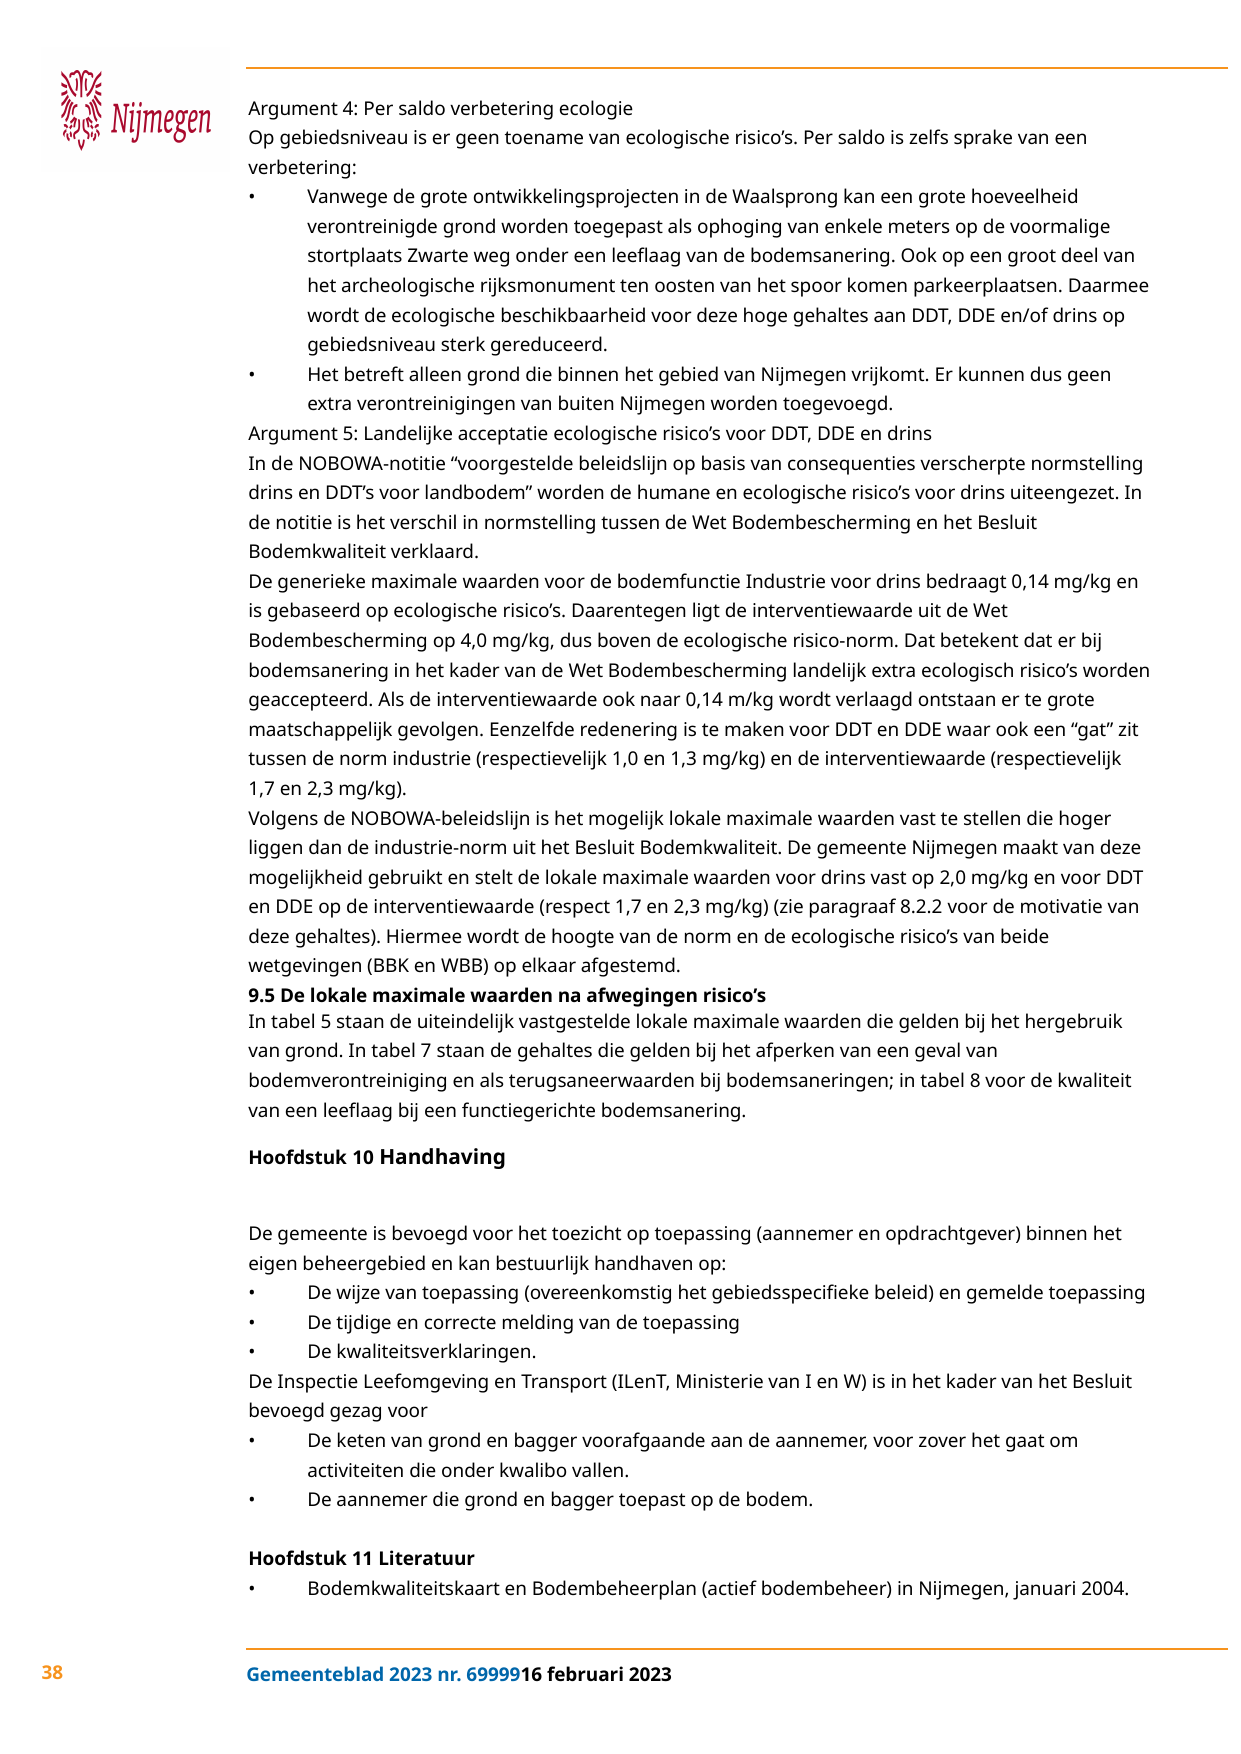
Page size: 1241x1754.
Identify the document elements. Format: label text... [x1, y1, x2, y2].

text Hoofdstuk 11 Literatuur [248, 1546, 1152, 1571]
text In tabel 5 staan de uiteindelijk vastgestelde lokale maximale waarden die gelden bij het hergebruik van grond. In tabel 7 staan de gehaltes die gelden bij het afperken van een geval van bodemverontreiniging en als terugsaneerwaarden bij bodemsaneringen; in tabel 8 voor de kwaliteit van een leeflaag bij een functiegerichte bodemsanering. [248, 1008, 1152, 1122]
list Het betreft alleen grond die binnen het gebied van Nijmegen vrijkomt. Er kunnen dus geen extra verontreinigingen van buiten Nijmegen worden toegevoegd. [248, 361, 1152, 416]
picture [41, 47, 231, 172]
text Argument 5: Landelijke acceptatie ecologische risico’s voor DDT, DDE en drins [248, 420, 1152, 446]
text In de NOBOWA-notitie “voorgestelde beleidslijn op basis van consequenties verscherpte normstelling drins en DDT’s voor landbodem” worden de humane en ecologische risico’s voor drins uiteengezet. In de notitie is het verschil in normstelling tussen de Wet Bodembescherming en het Besluit Bodemkwaliteit verklaard. [248, 450, 1152, 564]
text Op gebiedsniveau is er geen toename van ecologische risico’s. Per saldo is zelfs sprake van een verbetering: [248, 124, 1152, 180]
list Bodemkwaliteitskaart en Bodembeheerplan (actief bodembeheer) in Nijmegen, januari 2004. [248, 1575, 1152, 1601]
list De wijze van toepassing (overeenkomstig het gebiedsspecifieke beleid) en gemelde toepassing [248, 1279, 1152, 1305]
list De kwaliteitsverklaringen. [248, 1338, 1152, 1364]
text Hoofdstuk 10 Handhaving [248, 1142, 1152, 1171]
text De generieke maximale waarden voor de bodemfunctie Industrie voor drins bedraagt 0,14 mg/kg en is gebaseerd op ecologische risico’s. Daarentegen ligt de interventiewaarde uit de Wet Bodembescherming op 4,0 mg/kg, dus boven de ecologische risico-norm. Dat betekent dat er bij bodemsanering in het kader van de Wet Bodembescherming landelijk extra ecologisch risico’s worden geaccepteerd. Als de interventiewaarde ook naar 0,14 m/kg wordt verlaagd ontstaan er te grote maatschappelijk gevolgen. Eenzelfde redenering is te maken voor DDT en DDE waar ook een “gat” zit tussen de norm industrie (respectievelijk 1,0 en 1,3 mg/kg) en de interventiewaarde (respectievelijk 1,7 en 2,3 mg/kg). [248, 568, 1152, 801]
text Volgens de NOBOWA-beleidslijn is het mogelijk lokale maximale waarden vast te stellen die hoger liggen dan de industrie-norm uit het Besluit Bodemkwaliteit. De gemeente Nijmegen maakt van deze mogelijkheid gebruikt en stelt de lokale maximale waarden voor drins vast op 2,0 mg/kg en voor DDT en DDE op de interventiewaarde (respect 1,7 en 2,3 mg/kg) (zie paragraaf 8.2.2 voor de motivatie van deze gehaltes). Hiermee wordt de hoogte van de norm en de ecologische risico’s van beide wetgevingen (BBK en WBB) op elkaar afgestemd. [248, 805, 1152, 978]
list Vanwege de grote ontwikkelingsprojecten in de Waalsprong kan een grote hoeveelheid verontreinigde grond worden toegepast als ophoging van enkele meters op de voormalige stortplaats Zwarte weg onder een leeflaag van de bodemsanering. Ook op een groot deel van het archeologische rijksmonument ten oosten van het spoor komen parkeerplaatsen. Daarmee wordt de ecologische beschikbaarheid voor deze hoge gehaltes aan DDT, DDE en/of drins op gebiedsniveau sterk gereduceerd. [248, 183, 1152, 357]
list De aannemer die grond en bagger toepast op de bodem. [248, 1486, 1152, 1512]
text De Inspectie Leefomgeving en Transport (ILenT, Ministerie van I en W) is in het kader van het Besluit bevoegd gezag voor [248, 1368, 1152, 1423]
list De keten van grond en bagger voorafgaande aan de aannemer, voor zover het gaat om activiteiten die onder kwalibo vallen. [248, 1427, 1152, 1482]
text De gemeente is bevoegd voor het toezicht op toepassing (aannemer en opdrachtgever) binnen het eigen beheergebied en kan bestuurlijk handhaven op: [248, 1220, 1152, 1275]
list De tijdige en correcte melding van de toepassing [248, 1309, 1152, 1334]
text 9.5 De lokale maximale waarden na afwegingen risico’s [248, 982, 1152, 1008]
text Argument 4: Per saldo verbetering ecologie [248, 95, 1152, 121]
